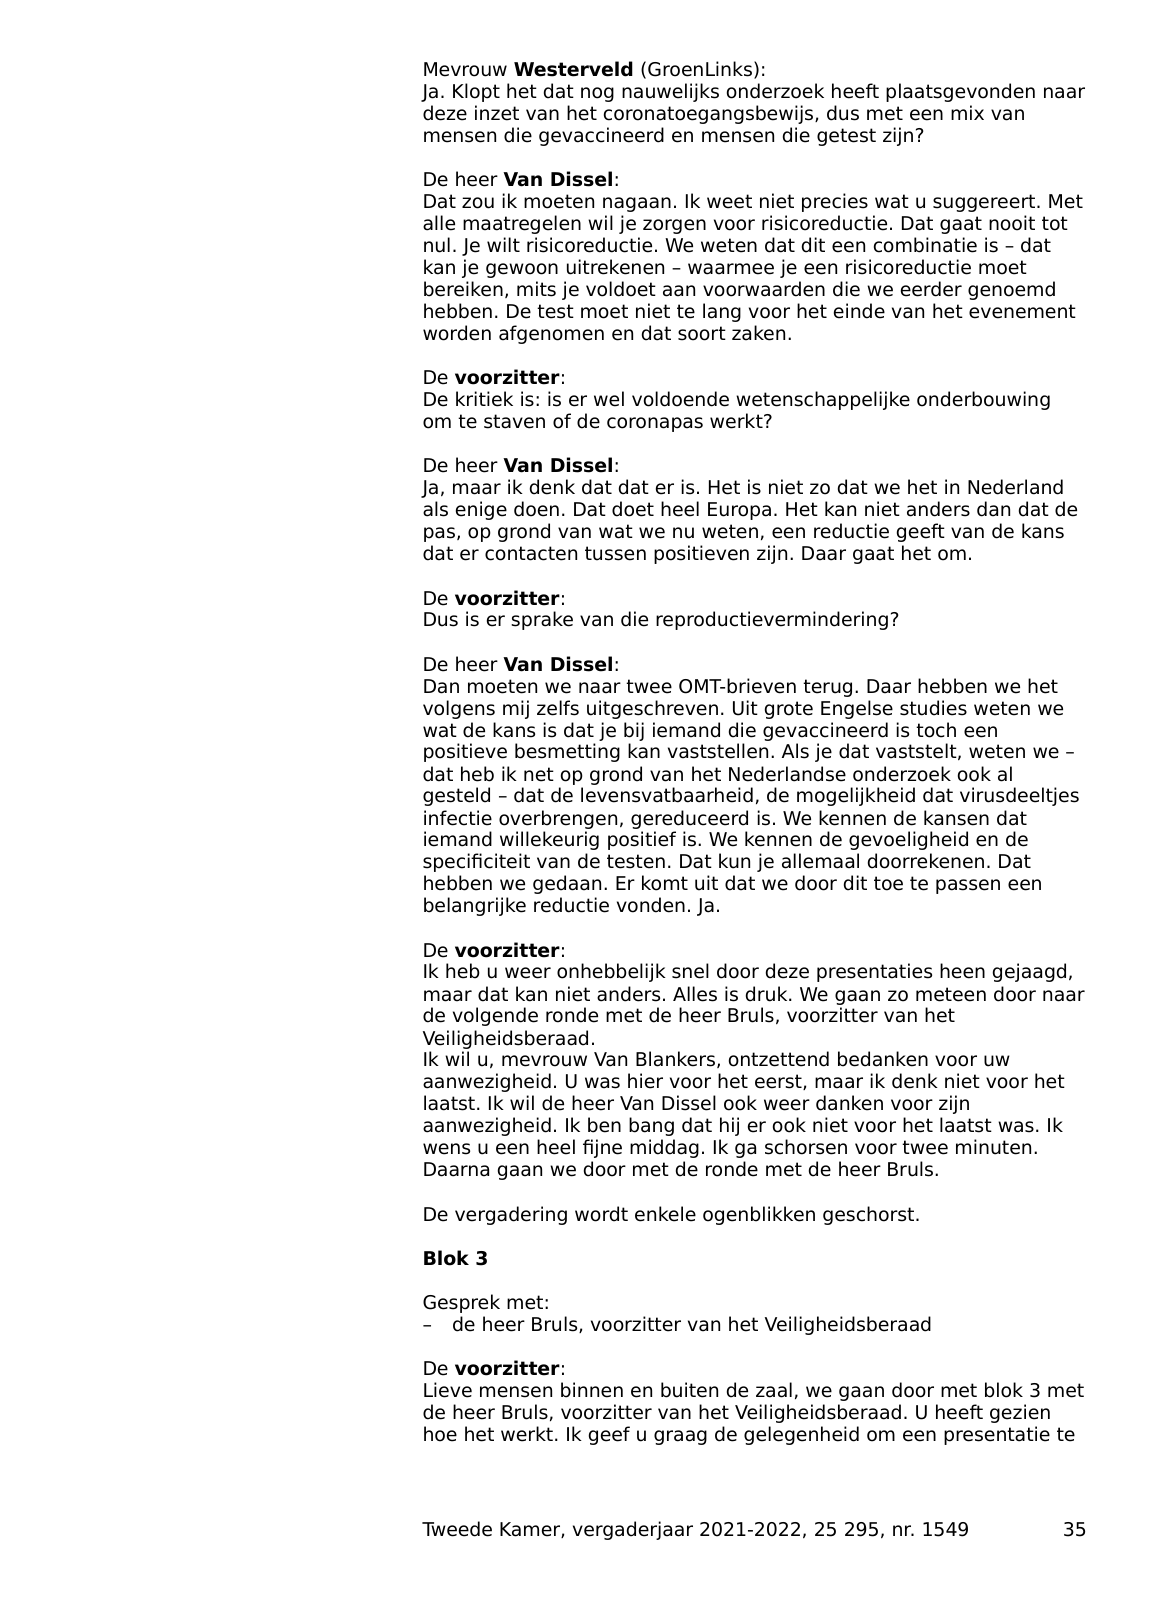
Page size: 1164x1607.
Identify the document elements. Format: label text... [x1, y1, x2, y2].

subtitle Blok 3 [422, 1248, 1087, 1269]
text Dan moeten we naar twee OMT-brieven terug. Daar hebben we het volgens mij zelfs uitgeschreven. Uit grote Engelse studies weten we wat de kans is dat je bij iemand die gevaccineerd is toch een positieve besmetting kan vaststellen. Als je dat vaststelt, weten we – dat heb ik net op grond van het Nederlandse onderzoek ook al gesteld – dat de levensvatbaarheid, de mogelijkheid dat virusdeeltjes infectie overbrengen, gereduceerd is. We kennen de kansen dat iemand willekeurig positief is. We kennen de gevoeligheid en de specificiteit van de testen. Dat kun je allemaal doorrekenen. Dat hebben we gedaan. Er komt uit dat we door dit toe te passen een belangrijke reductie vonden. Ja. [422, 676, 1087, 917]
text De voorzitter: [422, 939, 1087, 961]
text Dat zou ik moeten nagaan. Ik weet niet precies wat u suggereert. Met alle maatregelen wil je zorgen voor risicoreductie. Dat gaat nooit tot nul. Je wilt risicoreductie. We weten dat dit een combinatie is – dat kan je gewoon uitrekenen – waarmee je een risicoreductie moet bereiken, mits je voldoet aan voorwaarden die we eerder genoemd hebben. De test moet niet te lang voor het einde van het evenement worden afgenomen en dat soort zaken. [422, 191, 1087, 345]
text De vergadering wordt enkele ogenblikken geschorst. [422, 1203, 1087, 1225]
text De voorzitter: [422, 587, 1087, 609]
text De kritiek is: is er wel voldoende wetenschappelijke onderbouwing om te staven of de coronapas werkt? [422, 389, 1087, 433]
text Dus is er sprake van die reproductievermindering? [422, 609, 1087, 631]
text De heer Van Dissel: [422, 455, 1087, 477]
text De heer Van Dissel: [422, 653, 1087, 676]
text De heer Van Dissel: [422, 169, 1087, 191]
text Ik heb u weer onhebbelijk snel door deze presentaties heen gejaagd, maar dat kan niet anders. Alles is druk. We gaan zo meteen door naar de volgende ronde met de heer Bruls, voorzitter van het Veiligheidsberaad. [422, 961, 1087, 1049]
text Ja. Klopt het dat nog nauwelijks onderzoek heeft plaatsgevonden naar deze inzet van het coronatoegangsbewijs, dus met een mix van mensen die gevaccineerd en mensen die getest zijn? [422, 81, 1087, 147]
text – de heer Bruls, voorzitter van het Veiligheidsberaad [422, 1314, 1087, 1336]
text De voorzitter: [422, 367, 1087, 389]
text Lieve mensen binnen en buiten de zaal, we gaan door met blok 3 met de heer Bruls, voorzitter van het Veiligheidsberaad. U heeft gezien hoe het werkt. Ik geef u graag de gelegenheid om een presentatie te [422, 1380, 1087, 1446]
text Ja, maar ik denk dat dat er is. Het is niet zo dat we het in Nederland als enige doen. Dat doet heel Europa. Het kan niet anders dan dat de pas, op grond van wat we nu weten, een reductie geeft van de kans dat er contacten tussen positieven zijn. Daar gaat het om. [422, 477, 1087, 565]
text Mevrouw Westerveld (GroenLinks): [422, 59, 1087, 81]
text De voorzitter: [422, 1358, 1087, 1380]
text Gesprek met: [422, 1292, 1087, 1314]
text Ik wil u, mevrouw Van Blankers, ontzettend bedanken voor uw aanwezigheid. U was hier voor het eerst, maar ik denk niet voor het laatst. Ik wil de heer Van Dissel ook weer danken voor zijn aanwezigheid. Ik ben bang dat hij er ook niet voor het laatst was. Ik wens u een heel fijne middag. Ik ga schorsen voor twee minuten. Daarna gaan we door met de ronde met de heer Bruls. [422, 1049, 1087, 1181]
